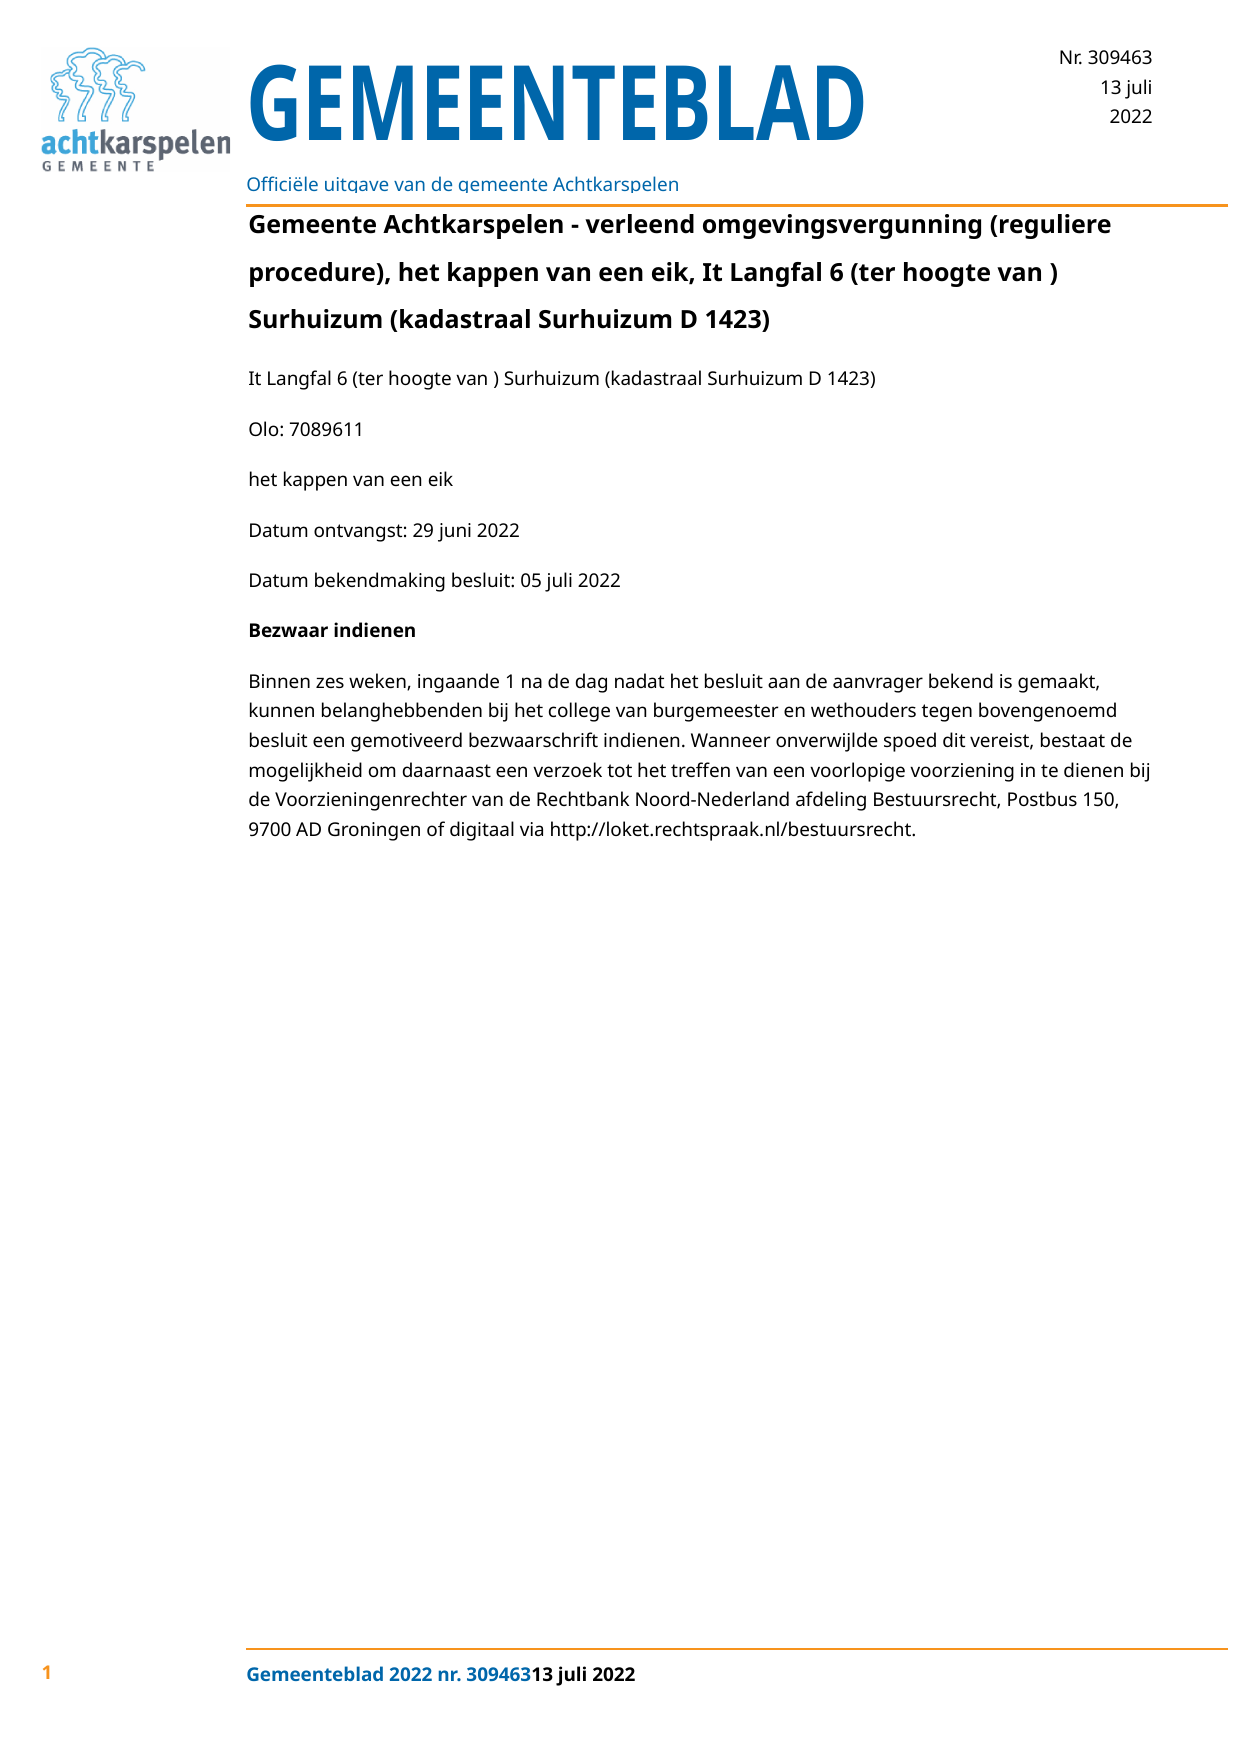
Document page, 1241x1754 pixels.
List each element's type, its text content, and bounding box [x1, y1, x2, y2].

text Datum bekendmaking besluit: 05 juli 2022 [248, 567, 1152, 593]
picture [41, 47, 231, 172]
text Olo: 7089611 [248, 416, 1152, 442]
text het kappen van een eik [248, 466, 1152, 492]
text Bezwaar indienen [248, 618, 1152, 643]
text Datum ontvangst: 29 juni 2022 [248, 517, 1152, 542]
text It Langfal 6 (ter hoogte van ) Surhuizum (kadastraal Surhuizum D 1423) [248, 366, 1152, 391]
text Gemeente Achtkarspelen - verleend omgevingsvergunning (reguliere procedure), het kappen van een eik, It Langfal 6 (ter hoogte van ) Surhuizum (kadastraal Surhuizum D 1423) [248, 207, 1152, 336]
text Binnen zes weken, ingaande 1 na de dag nadat het besluit aan de aanvrager bekend is gemaakt, kunnen belanghebbenden bij het college van burgemeester en wethouders tegen bovengenoemd besluit een gemotiveerd bezwaarschrift indienen. Wanneer onverwijlde spoed dit vereist, bestaat de mogelijkheid om daarnaast een verzoek tot het treffen van een voorlopige voorziening in te dienen bij de Voorzieningenrechter van de Rechtbank Noord-Nederland afdeling Bestuursrecht, Postbus 150, 9700 AD Groningen of digitaal via http://loket.rechtspraak.nl/bestuursrecht. [248, 668, 1152, 842]
